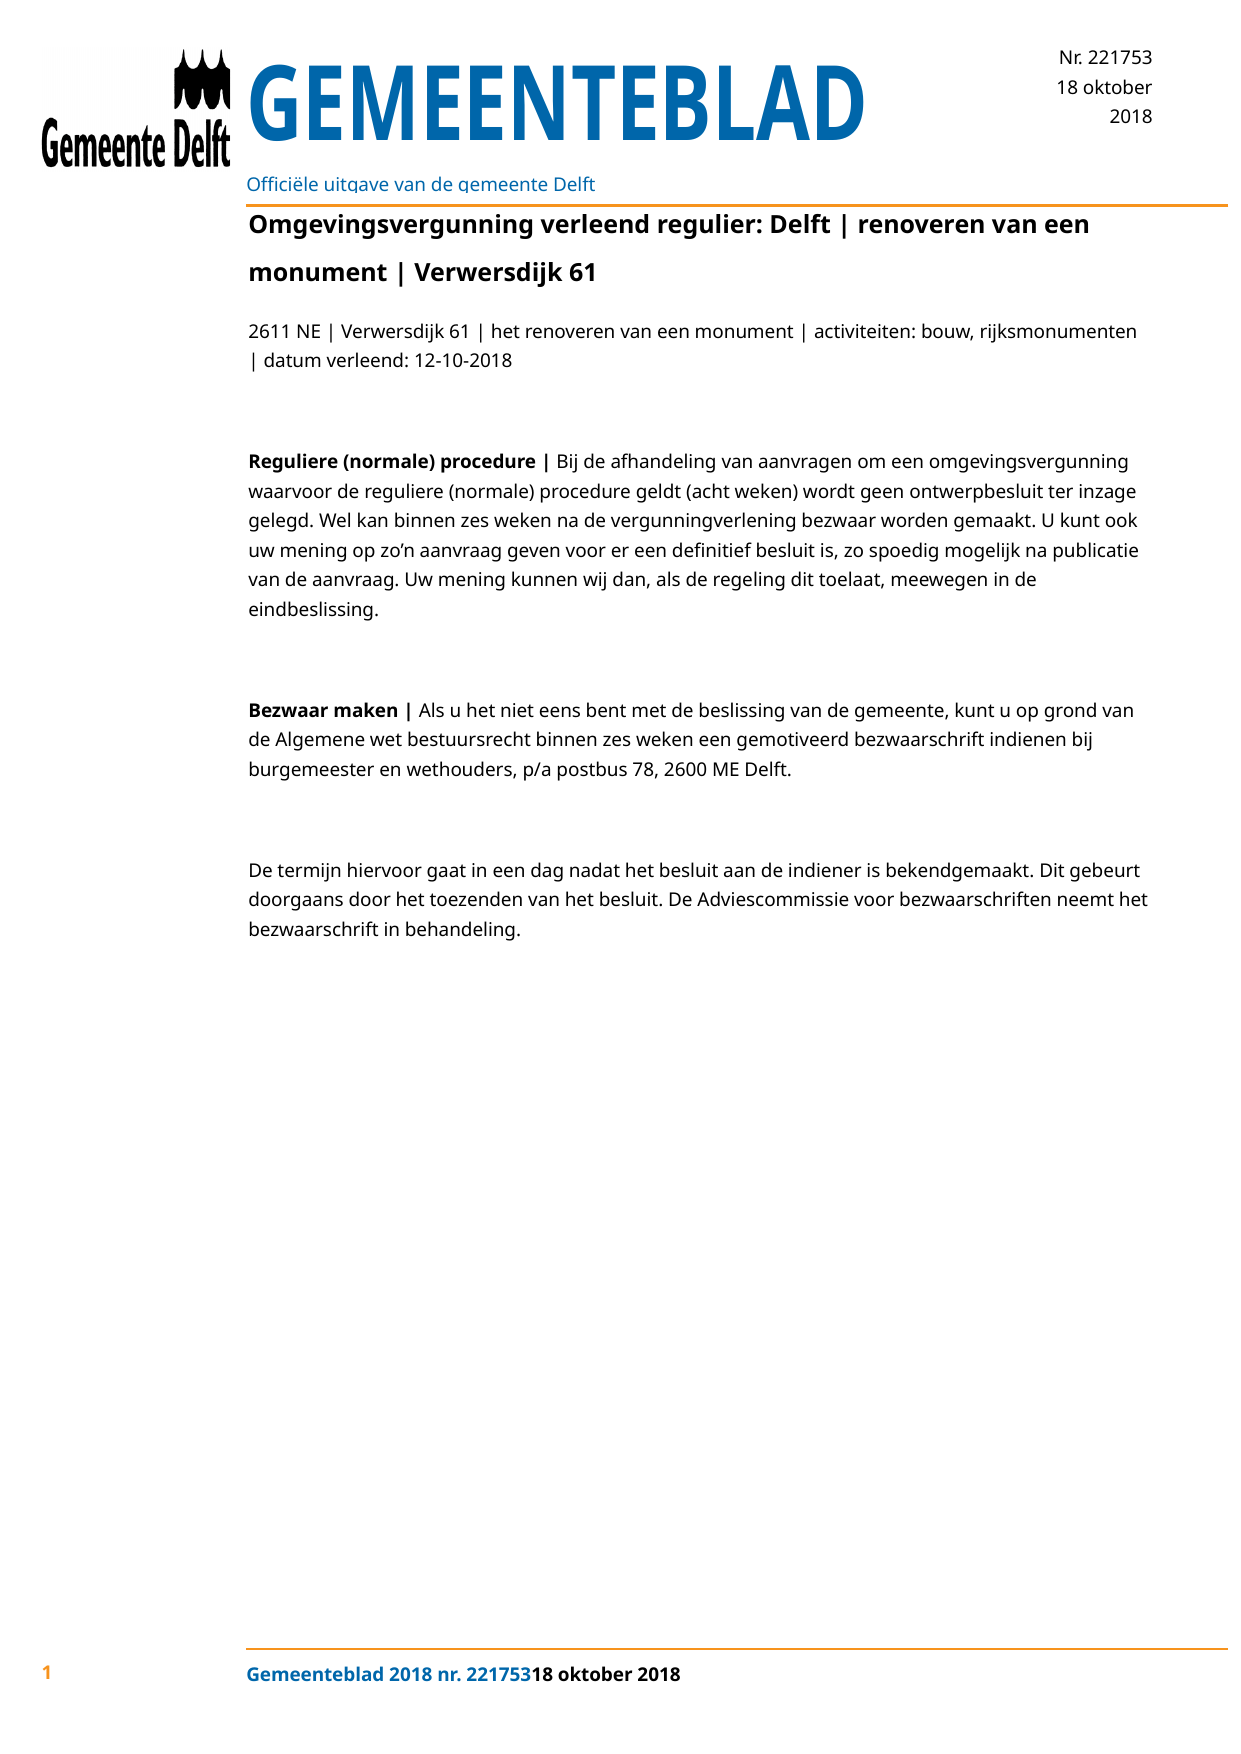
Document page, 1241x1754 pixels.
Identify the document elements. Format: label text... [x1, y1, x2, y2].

text Reguliere (normale) procedure | Bij de afhandeling van aanvragen om een omgevingsvergunning waarvoor de reguliere (normale) procedure geldt (acht weken) wordt geen ontwerpbesluit ter inzage gelegd. Wel kan binnen zes weken na de vergunningverlening bezwaar worden gemaakt. U kunt ook uw mening op zo’n aanvraag geven voor er een definitief besluit is, zo spoedig mogelijk na publicatie van de aanvraag. Uw mening kunnen wij dan, als de regeling dit toelaat, meewegen in de eindbeslissing. [248, 448, 1152, 622]
text Bezwaar maken | Als u het niet eens bent met de beslissing van de gemeente, kunt u op grond van de Algemene wet bestuursrecht binnen zes weken een gemotiveerd bezwaarschrift indienen bij burgemeester en wethouders, p/a postbus 78, 2600 ME Delft. [248, 697, 1152, 782]
text Omgevingsvergunning verleend regulier: Delft | renoveren van een monument | Verwersdijk 61 [248, 207, 1152, 288]
text 2611 NE | Verwersdijk 61 | het renoveren van een monument | activiteiten: bouw, rijksmonumenten | datum verleend: 12-10-2018 [248, 318, 1152, 373]
text De termijn hiervoor gaat in een dag nadat het besluit aan de indiener is bekendgemaakt. Dit gebeurt doorgaans door het toezenden van het besluit. De Adviescommissie voor bezwaarschriften neemt het bezwaarschrift in behandeling. [248, 857, 1152, 942]
picture [41, 47, 231, 172]
